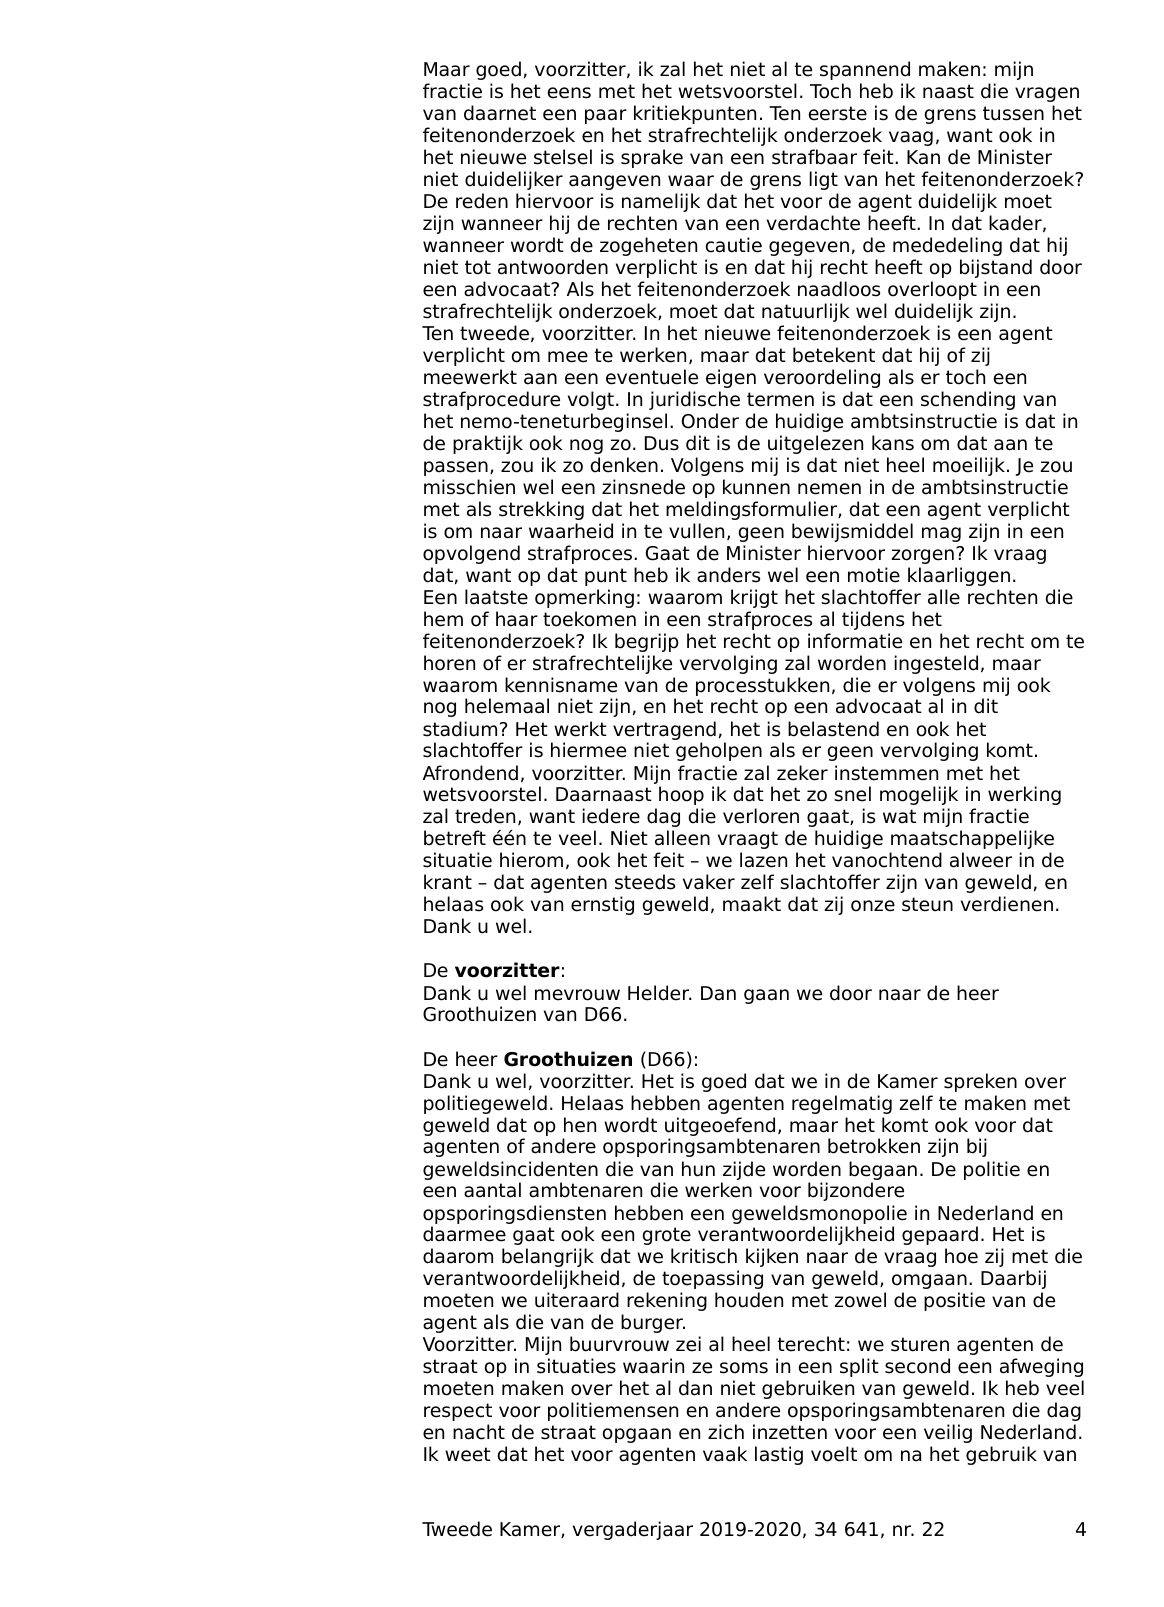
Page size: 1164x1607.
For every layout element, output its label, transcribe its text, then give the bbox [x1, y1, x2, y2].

text Dank u wel. [422, 916, 1087, 938]
text Voorzitter. Mijn buurvrouw zei al heel terecht: we sturen agenten de straat op in situaties waarin ze soms in een split second een afweging moeten maken over het al dan niet gebruiken van geweld. Ik heb veel respect voor politiemensen en andere opsporingsambtenaren die dag en nacht de straat opgaan en zich inzetten voor een veilig Nederland. Ik weet dat het voor agenten vaak lastig voelt om na het gebruik van [422, 1334, 1087, 1466]
text De heer Groothuizen (D66): [422, 1048, 1087, 1071]
text Ten tweede, voorzitter. In het nieuwe feitenonderzoek is een agent verplicht om mee te werken, maar dat betekent dat hij of zij meewerkt aan een eventuele eigen veroordeling als er toch een strafprocedure volgt. In juridische termen is dat een schending van het nemo-teneturbeginsel. Onder de huidige ambtsinstructie is dat in de praktijk ook nog zo. Dus dit is de uitgelezen kans om dat aan te passen, zou ik zo denken. Volgens mij is dat niet heel moeilijk. Je zou misschien wel een zinsnede op kunnen nemen in de ambtsinstructie met als strekking dat het meldingsformulier, dat een agent verplicht is om naar waarheid in te vullen, geen bewijsmiddel mag zijn in een opvolgend strafproces. Gaat de Minister hiervoor zorgen? Ik vraag dat, want op dat punt heb ik anders wel een motie klaarliggen. [422, 323, 1087, 587]
text Maar goed, voorzitter, ik zal het niet al te spannend maken: mijn fractie is het eens met het wetsvoorstel. Toch heb ik naast die vragen van daarnet een paar kritiekpunten. Ten eerste is de grens tussen het feitenonderzoek en het strafrechtelijk onderzoek vaag, want ook in het nieuwe stelsel is sprake van een strafbaar feit. Kan de Minister niet duidelijker aangeven waar de grens ligt van het feitenonderzoek? De reden hiervoor is namelijk dat het voor de agent duidelijk moet zijn wanneer hij de rechten van een verdachte heeft. In dat kader, wanneer wordt de zogeheten cautie gegeven, de mededeling dat hij niet tot antwoorden verplicht is en dat hij recht heeft op bijstand door een advocaat? Als het feitenonderzoek naadloos overloopt in een strafrechtelijk onderzoek, moet dat natuurlijk wel duidelijk zijn. [422, 59, 1087, 323]
text Een laatste opmerking: waarom krijgt het slachtoffer alle rechten die hem of haar toekomen in een strafproces al tijdens het feitenonderzoek? Ik begrijp het recht op informatie en het recht om te horen of er strafrechtelijke vervolging zal worden ingesteld, maar waarom kennisname van de processtukken, die er volgens mij ook nog helemaal niet zijn, en het recht op een advocaat al in dit stadium? Het werkt vertragend, het is belastend en ook het slachtoffer is hiermee niet geholpen als er geen vervolging komt. [422, 587, 1087, 762]
text De voorzitter: [422, 960, 1087, 982]
text Afrondend, voorzitter. Mijn fractie zal zeker instemmen met het wetsvoorstel. Daarnaast hoop ik dat het zo snel mogelijk in werking zal treden, want iedere dag die verloren gaat, is wat mijn fractie betreft één te veel. Niet alleen vraagt de huidige maatschappelijke situatie hierom, ook het feit – we lazen het vanochtend alweer in de krant – dat agenten steeds vaker zelf slachtoffer zijn van geweld, en helaas ook van ernstig geweld, maakt dat zij onze steun verdienen. [422, 762, 1087, 916]
text Dank u wel, voorzitter. Het is goed dat we in de Kamer spreken over politiegeweld. Helaas hebben agenten regelmatig zelf te maken met geweld dat op hen wordt uitgeoefend, maar het komt ook voor dat agenten of andere opsporingsambtenaren betrokken zijn bij geweldsincidenten die van hun zijde worden begaan. De politie en een aantal ambtenaren die werken voor bijzondere opsporingsdiensten hebben een geweldsmonopolie in Nederland en daarmee gaat ook een grote verantwoordelijkheid gepaard. Het is daarom belangrijk dat we kritisch kijken naar de vraag hoe zij met die verantwoordelijkheid, de toepassing van geweld, omgaan. Daarbij moeten we uiteraard rekening houden met zowel de positie van de agent als die van de burger. [422, 1071, 1087, 1334]
text Dank u wel mevrouw Helder. Dan gaan we door naar de heer Groothuizen van D66. [422, 982, 1087, 1026]
